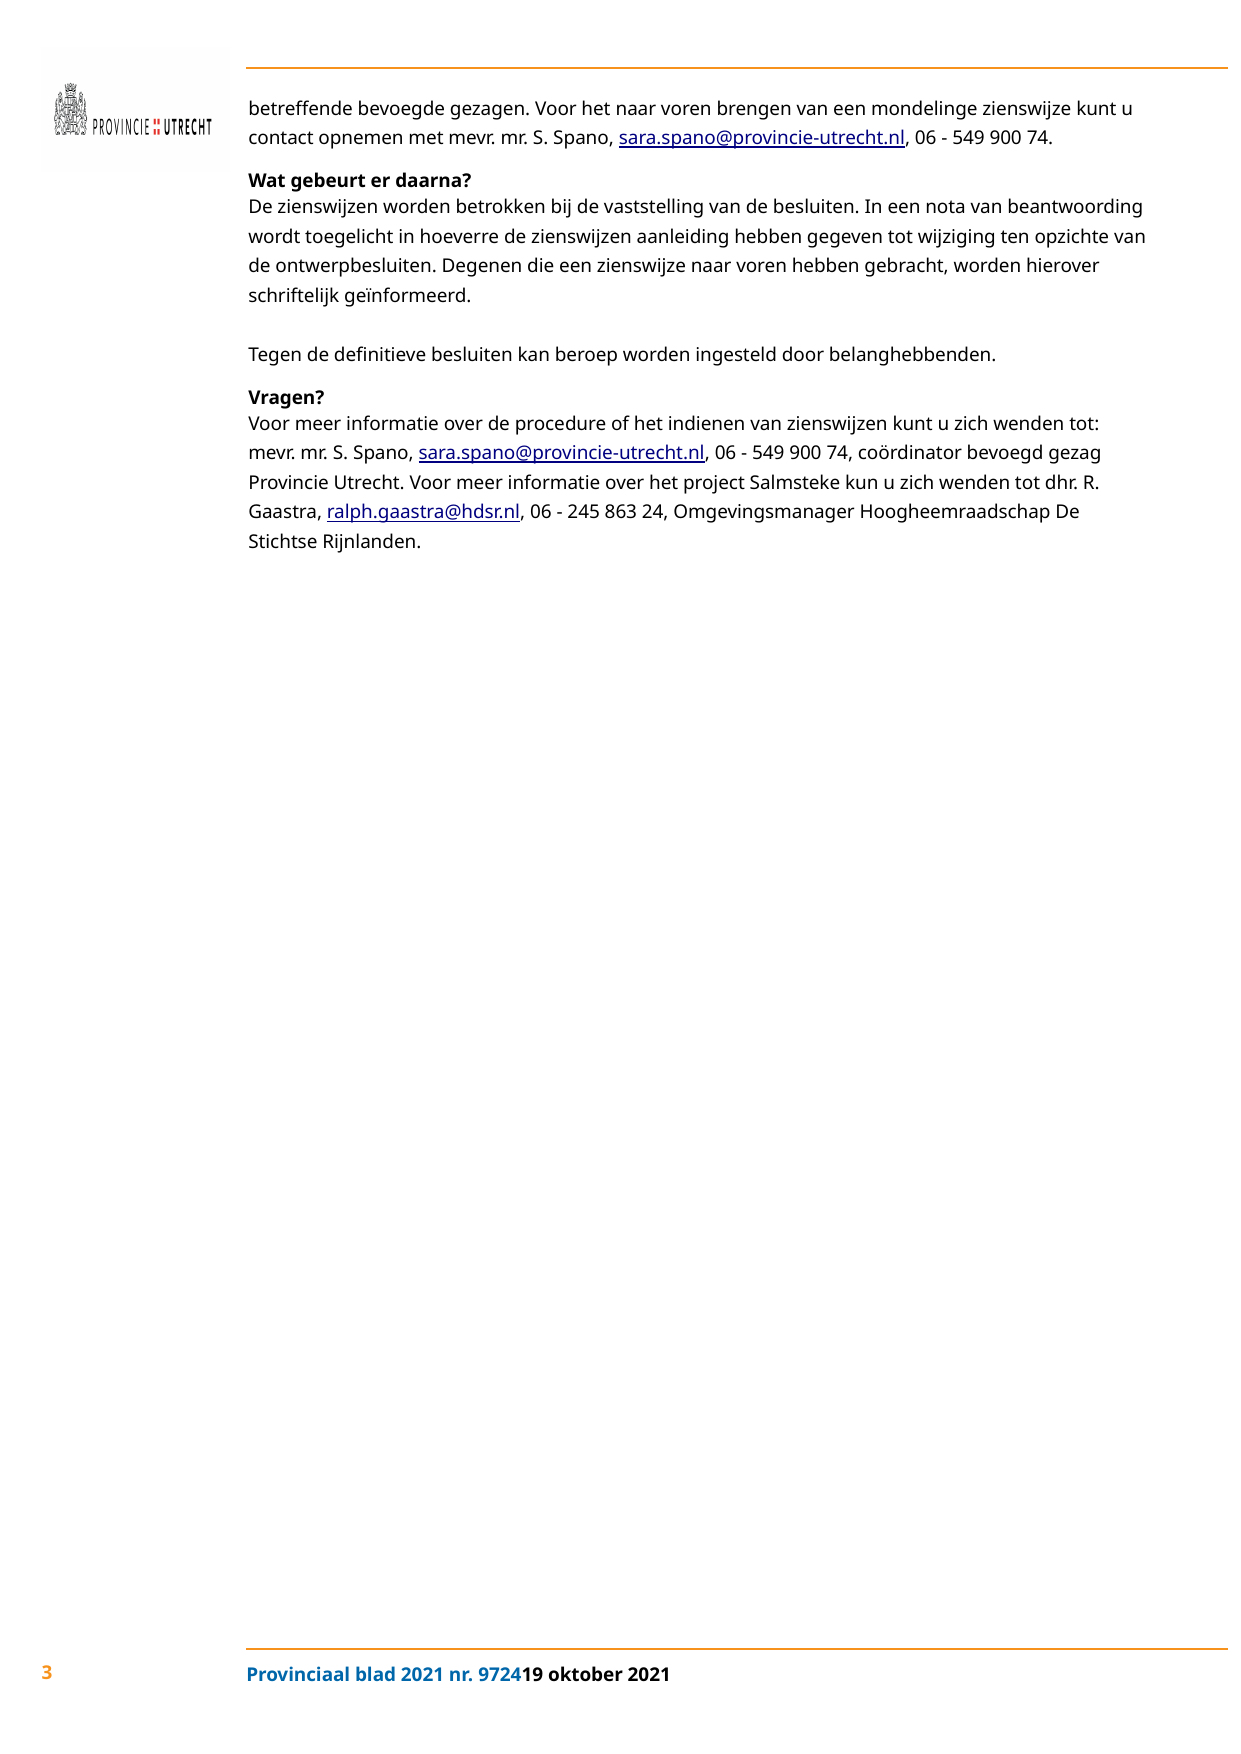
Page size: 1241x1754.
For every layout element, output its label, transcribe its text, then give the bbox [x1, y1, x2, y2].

text Vragen? [248, 384, 1152, 410]
text De zienswijzen worden betrokken bij de vaststelling van de besluiten. In een nota van beantwoording wordt toegelicht in hoeverre de zienswijzen aanleiding hebben gegeven tot wijziging ten opzichte van de ontwerpbesluiten. Degenen die een zienswijze naar voren hebben gebracht, worden hierover schriftelijk geïnformeerd. [248, 193, 1152, 308]
picture [41, 47, 231, 172]
text Wat gebeurt er daarna? [248, 167, 1152, 193]
text Tegen de definitieve besluiten kan beroep worden ingesteld door belanghebbenden. [248, 341, 1152, 367]
text Voor meer informatie over de procedure of het indienen van zienswijzen kunt u zich wenden tot: mevr. mr. S. Spano, sara.spano@provincie-utrecht.nl, 06 - 549 900 74, coördinator bevoegd gezag Provincie Utrecht. Voor meer informatie over het project Salmsteke kun u zich wenden tot dhr. R. Gaastra, ralph.gaastra@hdsr.nl, 06 - 245 863 24, Omgevingsmanager Hoogheemraadschap De Stichtse Rijnlanden. [248, 410, 1152, 554]
text betreffende bevoegde gezagen. Voor het naar voren brengen van een mondelinge zienswijze kunt u contact opnemen met mevr. mr. S. Spano, sara.spano@provincie-utrecht.nl, 06 - 549 900 74. [248, 95, 1152, 150]
